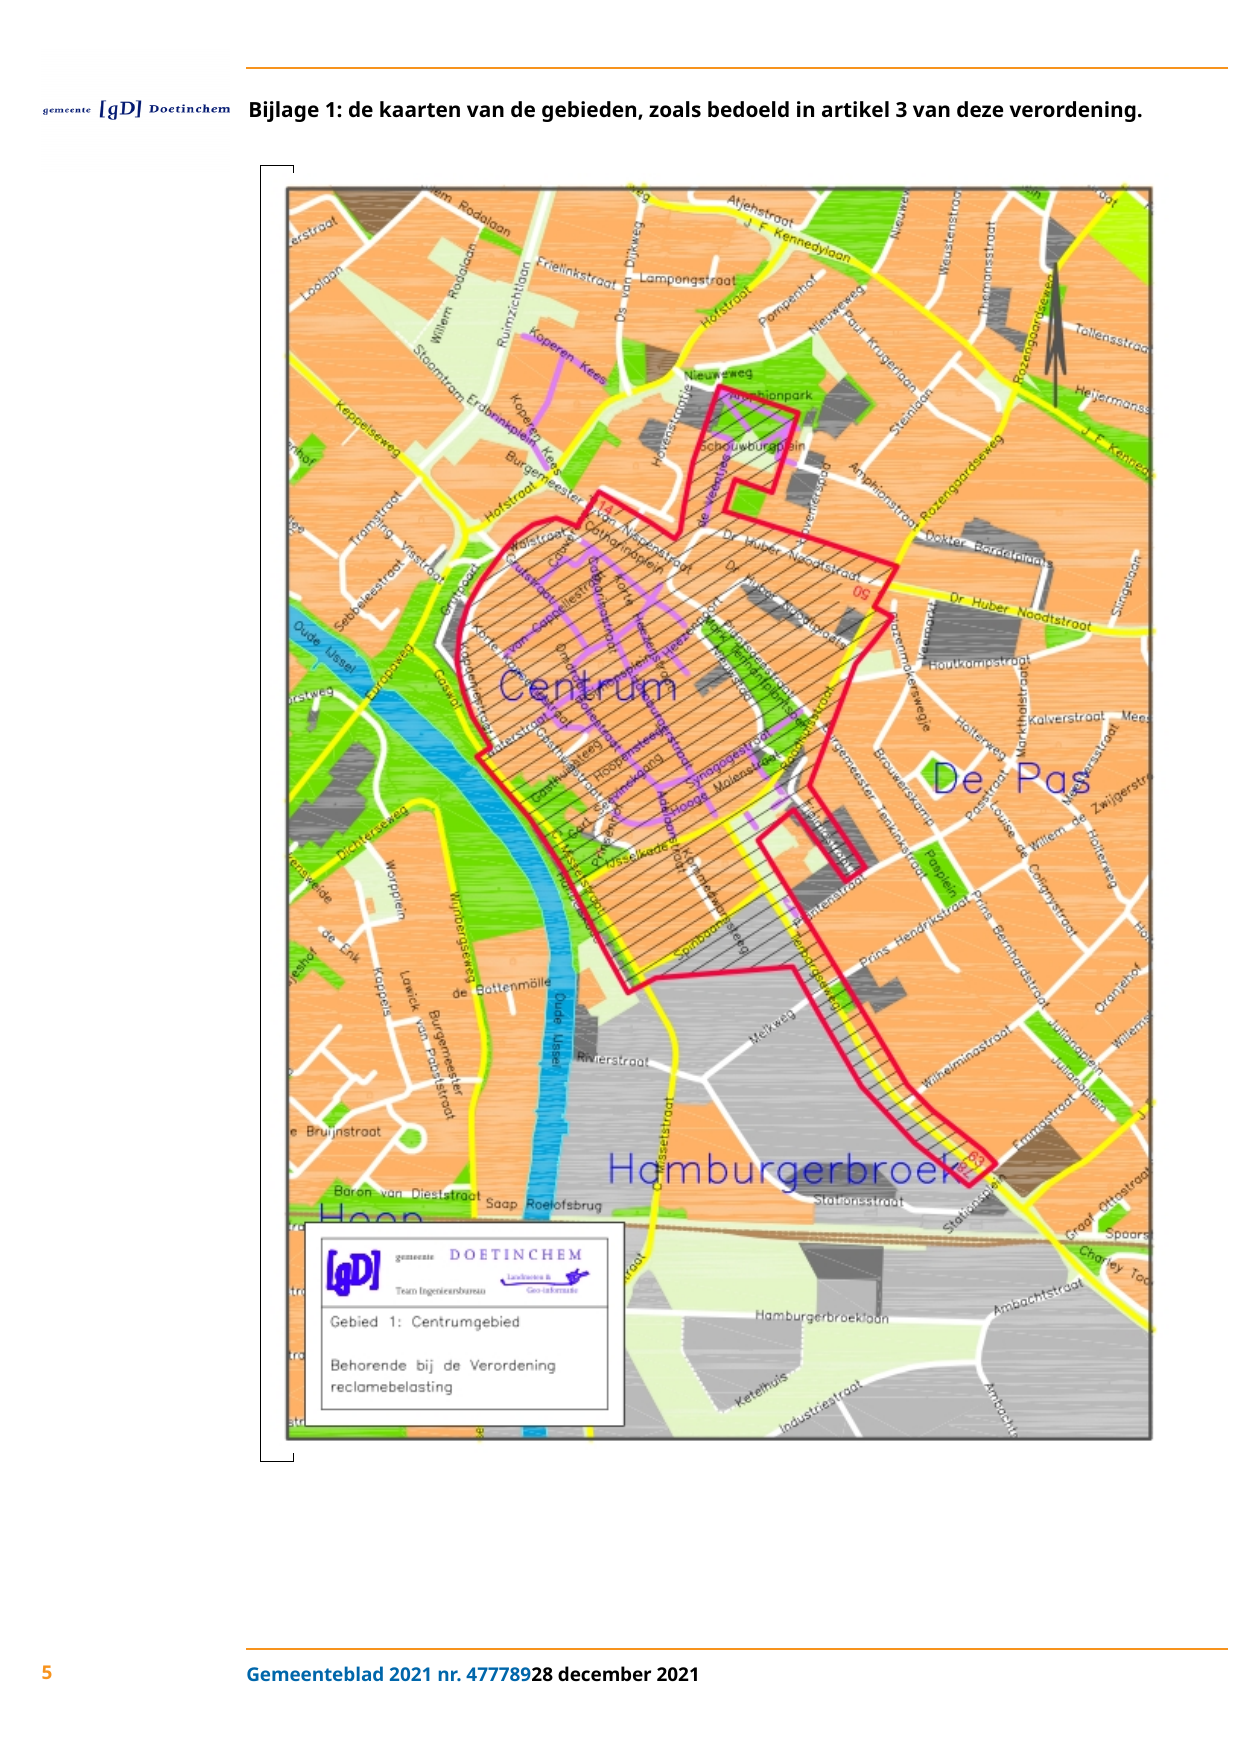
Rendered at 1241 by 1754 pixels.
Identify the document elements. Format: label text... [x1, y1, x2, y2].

picture [41, 47, 231, 172]
text Bijlage 1: de kaarten van de gebieden, zoals bedoeld in artikel 3 van deze verordening. [248, 95, 1152, 123]
picture [268, 173, 1173, 1453]
